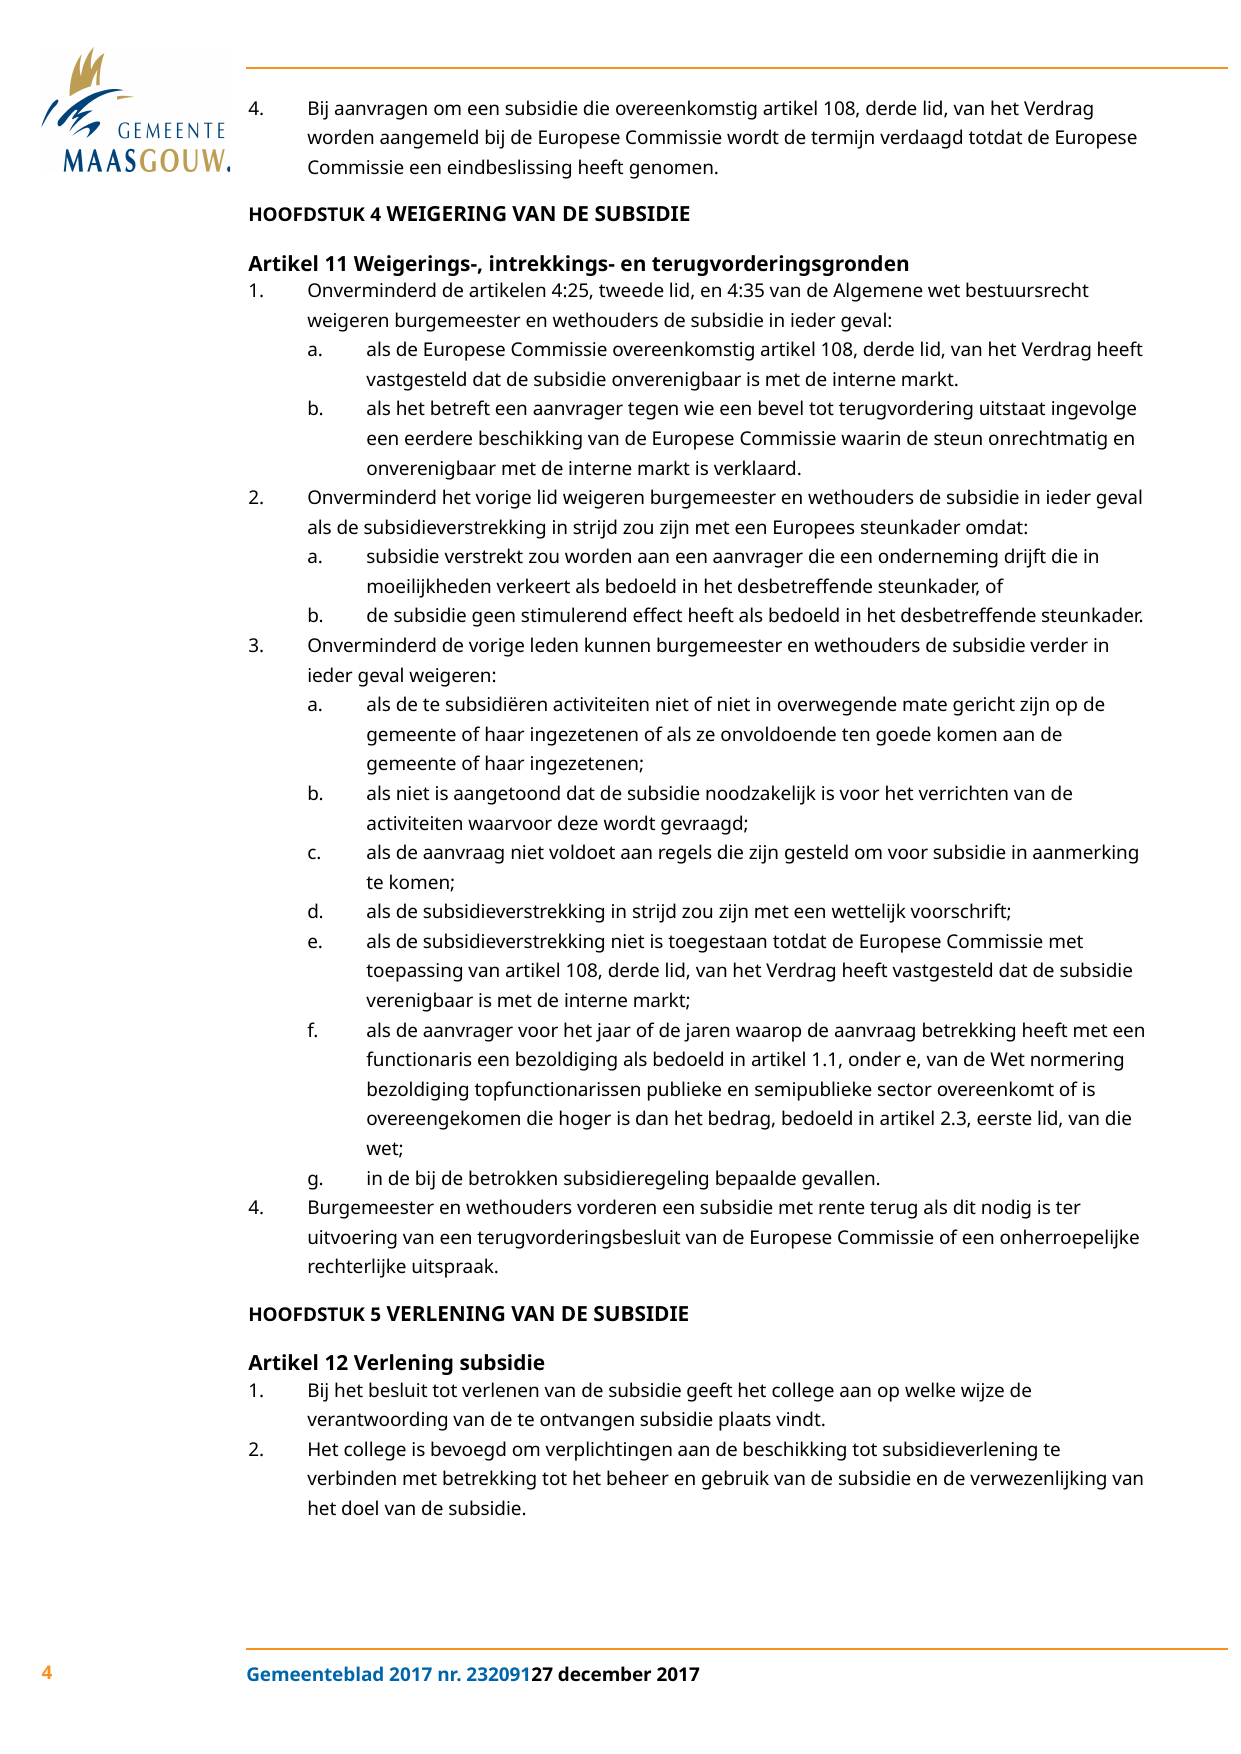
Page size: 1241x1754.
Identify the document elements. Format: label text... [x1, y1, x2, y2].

list Bij aanvragen om een subsidie die overeenkomstig artikel 108, derde lid, van het Verdrag worden aangemeld bij de Europese Commissie wordt de termijn verdaagd totdat de Europese Commissie een eindbeslissing heeft genomen. [248, 95, 1152, 180]
list als het betreft een aanvrager tegen wie een bevel tot terugvordering uitstaat ingevolge een eerdere beschikking van de Europese Commissie waarin de steun onrechtmatig en onverenigbaar met de interne markt is verklaard. [307, 396, 1152, 481]
list als de aanvrager voor het jaar of de jaren waarop de aanvraag betrekking heeft met een functionaris een bezoldiging als bedoeld in artikel 1.1, onder e, van de Wet normering bezoldiging topfunctionarissen publieke en semipublieke sector overeenkomt of is overeengekomen die hoger is dan het bedrag, bedoeld in artikel 2.3, eerste lid, van die wet; [307, 1017, 1152, 1161]
list als niet is aangetoond dat de subsidie noodzakelijk is voor het verrichten van de activiteiten waarvoor deze wordt gevraagd; [307, 780, 1152, 836]
text HOOFDSTUK 4 WEIGERING VAN DE SUBSIDIE [248, 199, 1152, 228]
list Het college is bevoegd om verplichtingen aan de beschikking tot subsidieverlening te verbinden met betrekking tot het beheer en gebruik van de subsidie en de verwezenlijking van het doel van de subsidie. [248, 1436, 1152, 1521]
list in de bij de betrokken subsidieregeling bepaalde gevallen. [307, 1165, 1152, 1191]
list Onverminderd de artikelen 4:25, tweede lid, en 4:35 van de Algemene wet bestuursrecht weigeren burgemeester en wethouders de subsidie in ieder geval: [248, 277, 1152, 333]
list Onverminderd de vorige leden kunnen burgemeester en wethouders de subsidie verder in ieder geval weigeren: [248, 632, 1152, 688]
text HOOFDSTUK 5 VERLENING VAN DE SUBSIDIE [248, 1299, 1152, 1328]
list als de te subsidiëren activiteiten niet of niet in overwegende mate gericht zijn op de gemeente of haar ingezetenen of als ze onvoldoende ten goede komen aan de gemeente of haar ingezetenen; [307, 691, 1152, 776]
picture [41, 47, 231, 172]
list als de aanvraag niet voldoet aan regels die zijn gesteld om voor subsidie in aanmerking te komen; [307, 839, 1152, 895]
list de subsidie geen stimulerend effect heeft als bedoeld in het desbetreffende steunkader. [307, 603, 1152, 628]
text Artikel 11 Weigerings-, intrekkings- en terugvorderingsgronden [248, 249, 1152, 277]
list als de subsidieverstrekking in strijd zou zijn met een wettelijk voorschrift; [307, 898, 1152, 924]
list als de Europese Commissie overeenkomstig artikel 108, derde lid, van het Verdrag heeft vastgesteld dat de subsidie onverenigbaar is met de interne markt. [307, 336, 1152, 392]
text Artikel 12 Verlening subsidie [248, 1348, 1152, 1377]
list Burgemeester en wethouders vorderen een subsidie met rente terug als dit nodig is ter uitvoering van een terugvorderingsbesluit van de Europese Commissie of een onherroepelijke rechterlijke uitspraak. [248, 1194, 1152, 1279]
list als de subsidieverstrekking niet is toegestaan totdat de Europese Commissie met toepassing van artikel 108, derde lid, van het Verdrag heeft vastgesteld dat de subsidie verenigbaar is met de interne markt; [307, 928, 1152, 1013]
list Bij het besluit tot verlenen van de subsidie geeft het college aan op welke wijze de verantwoording van de te ontvangen subsidie plaats vindt. [248, 1377, 1152, 1432]
list subsidie verstrekt zou worden aan een aanvrager die een onderneming drijft die in moeilijkheden verkeert als bedoeld in het desbetreffende steunkader, of [307, 543, 1152, 599]
list Onverminderd het vorige lid weigeren burgemeester en wethouders de subsidie in ieder geval als de subsidieverstrekking in strijd zou zijn met een Europees steunkader omdat: [248, 484, 1152, 540]
